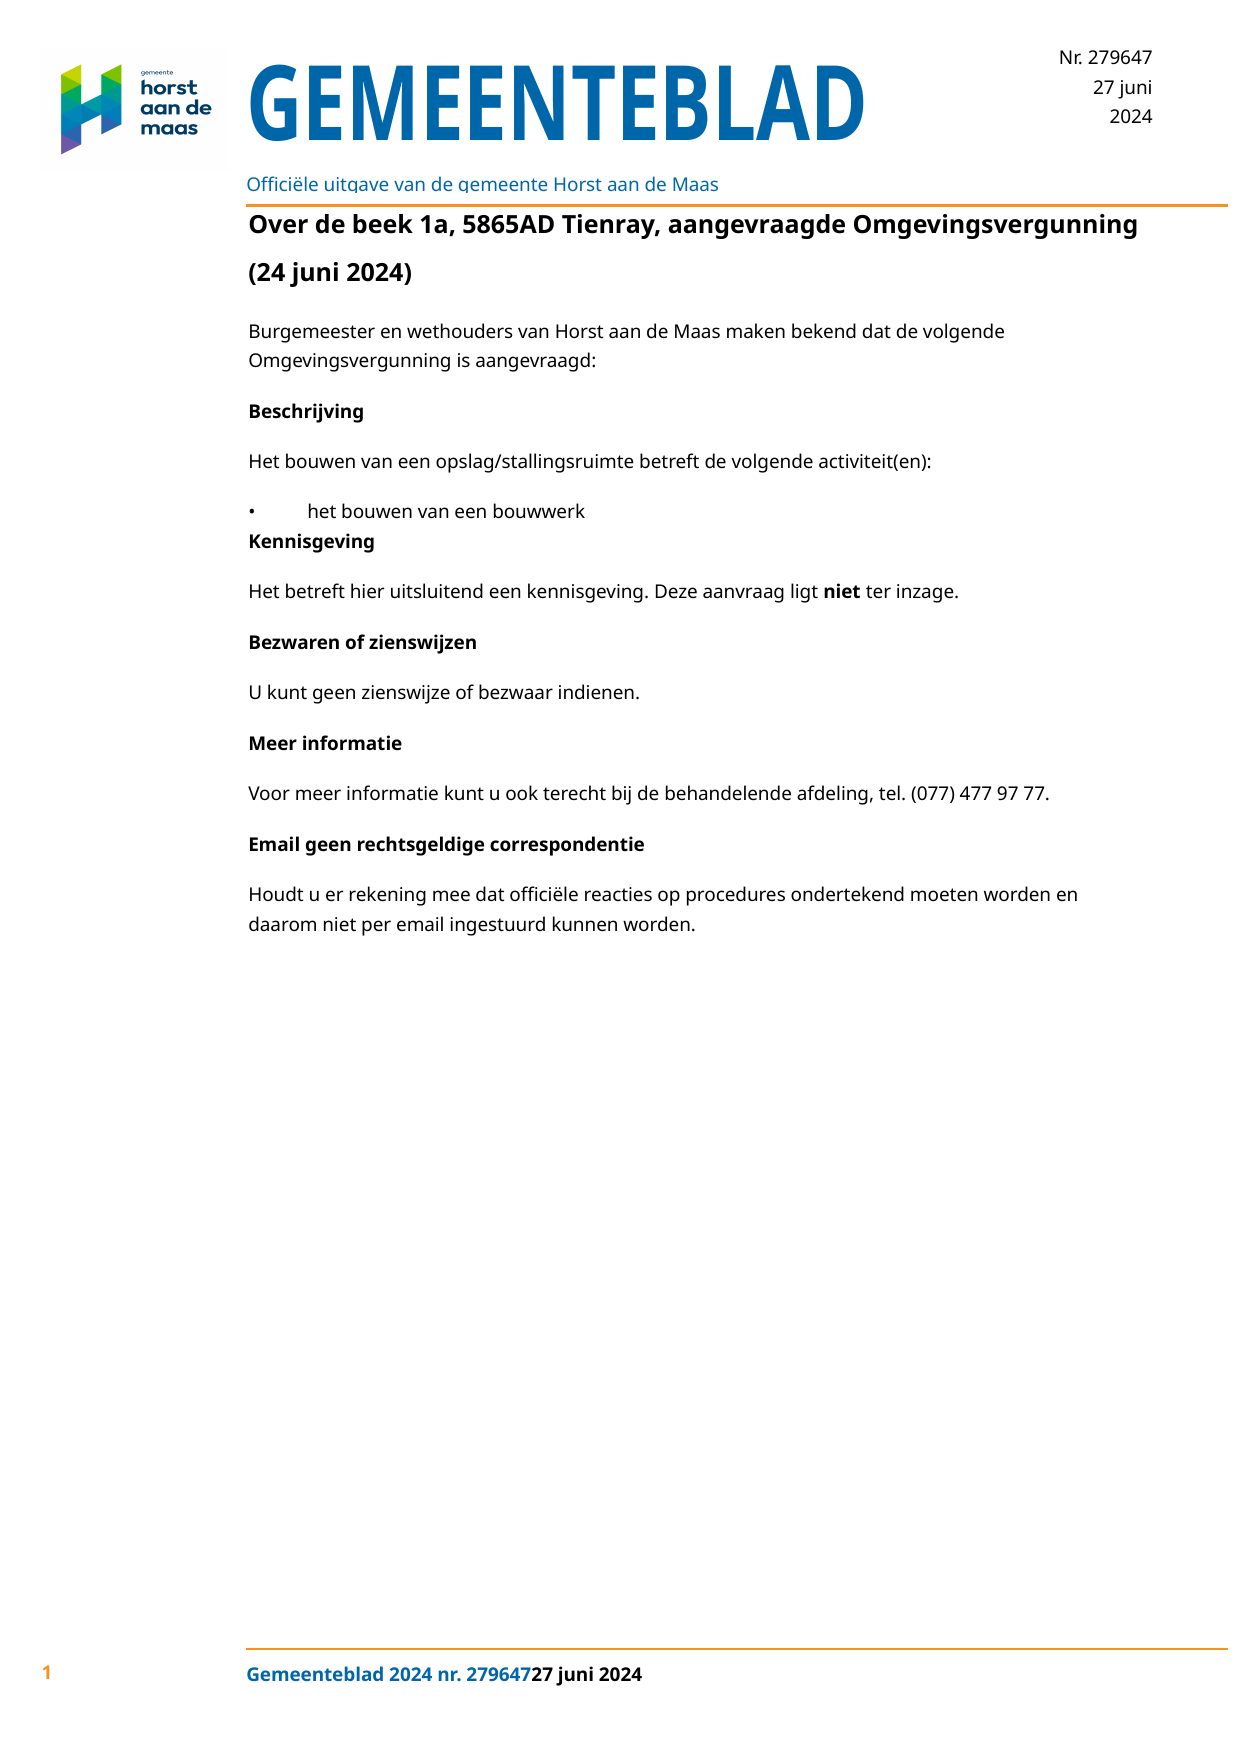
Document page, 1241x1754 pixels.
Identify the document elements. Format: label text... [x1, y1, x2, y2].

list het bouwen van een bouwwerk [248, 499, 1152, 524]
text Het betreft hier uitsluitend een kennisgeving. Deze aanvraag ligt niet ter inzage. [248, 579, 1152, 604]
text Meer informatie [248, 730, 1152, 756]
text Voor meer informatie kunt u ook terecht bij de behandelende afdeling, tel. (077) 477 97 77. [248, 780, 1152, 806]
text Bezwaren of zienswijzen [248, 629, 1152, 655]
text Burgemeester en wethouders van Horst aan de Maas maken bekend dat de volgende Omgevingsvergunning is aangevraagd: [248, 318, 1152, 373]
text Email geen rechtsgeldige correspondentie [248, 831, 1152, 857]
text Beschrijving [248, 398, 1152, 424]
text Houdt u er rekening mee dat officiële reacties op procedures ondertekend moeten worden en daarom niet per email ingestuurd kunnen worden. [248, 881, 1152, 937]
text Over de beek 1a, 5865AD Tienray, aangevraagde Omgevingsvergunning (24 juni 2024) [248, 207, 1152, 288]
text U kunt geen zienswijze of bezwaar indienen. [248, 679, 1152, 705]
text Het bouwen van een opslag/stallingsruimte betreft de volgende activiteit(en): [248, 448, 1152, 474]
picture [41, 47, 231, 172]
text Kennisgeving [248, 528, 1152, 554]
